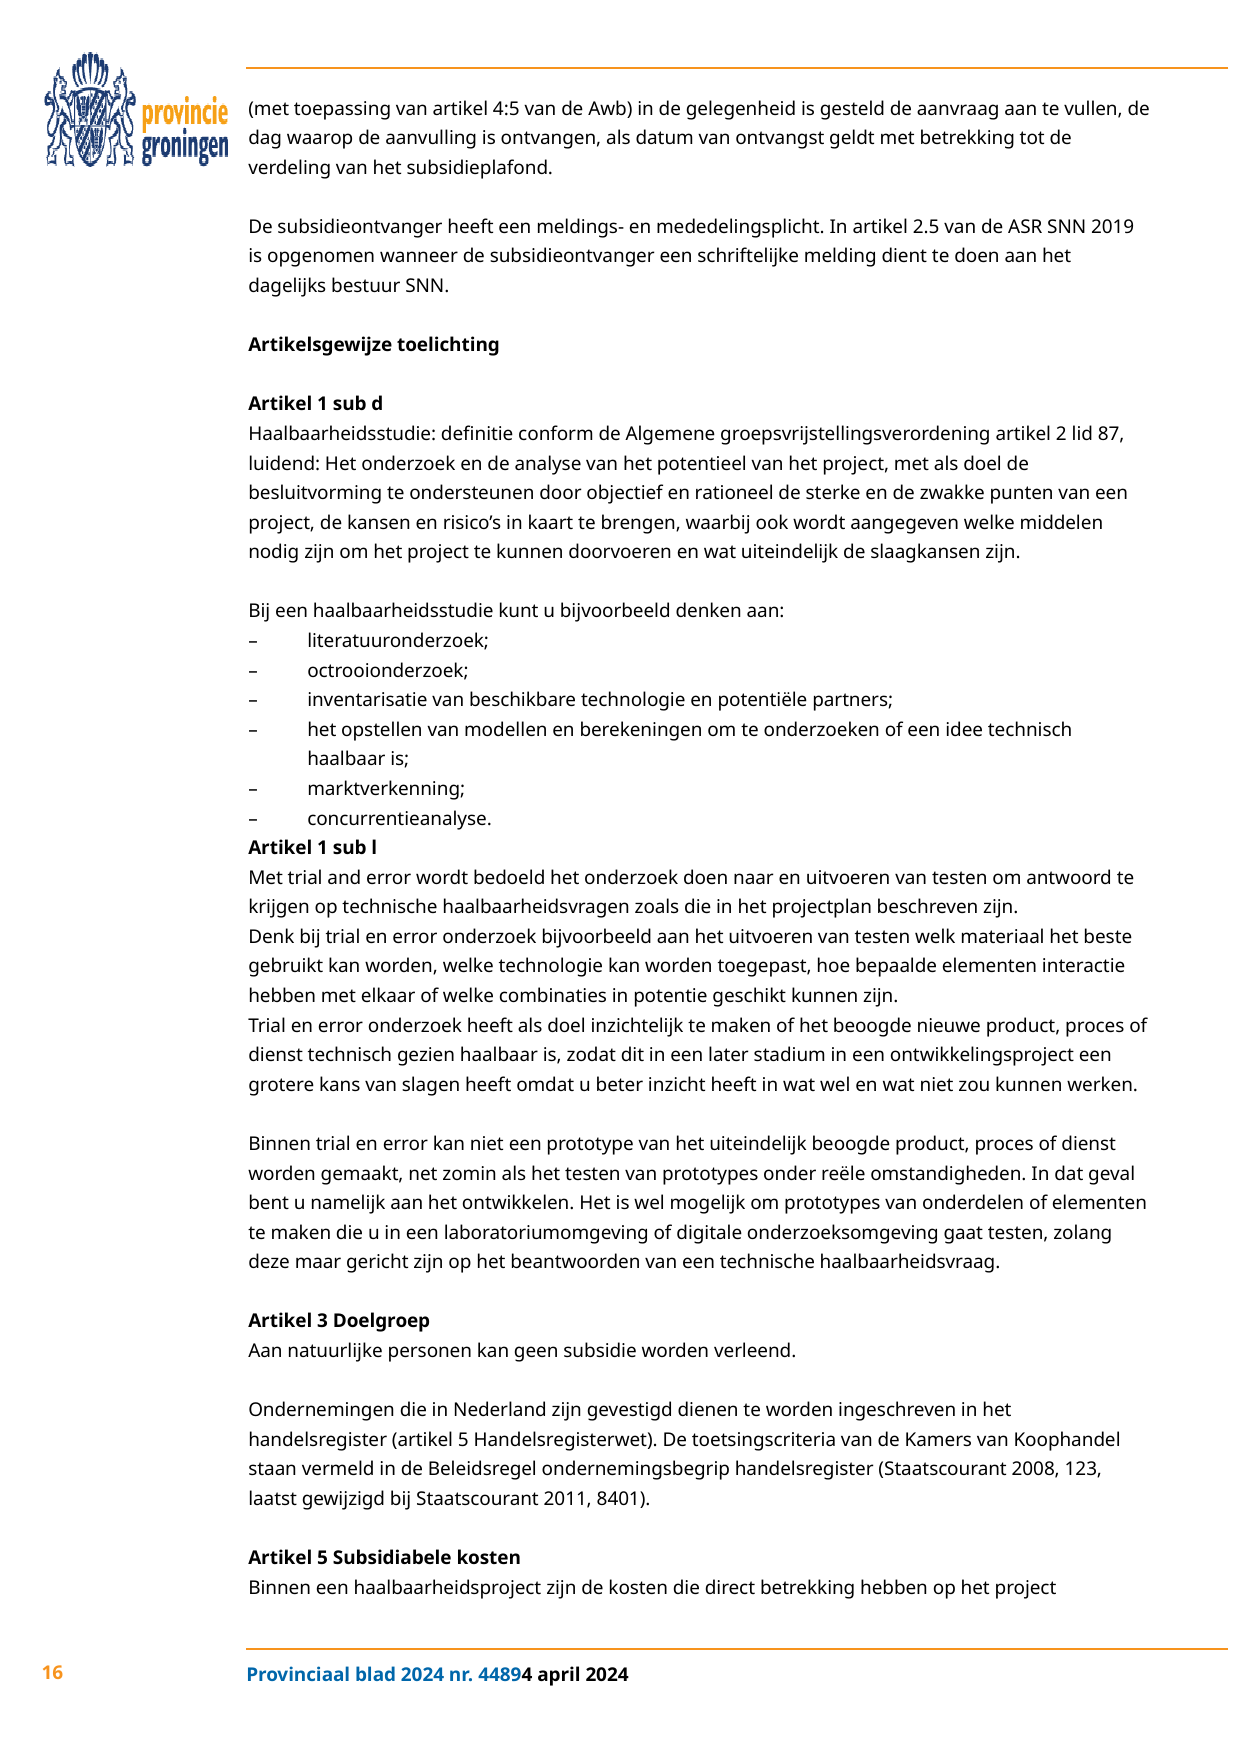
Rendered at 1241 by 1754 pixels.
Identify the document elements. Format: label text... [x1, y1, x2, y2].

list het opstellen van modellen en berekeningen om te onderzoeken of een idee technisch haalbaar is; [248, 716, 1152, 771]
text Artikel 1 sub d [248, 391, 1152, 416]
text Aan natuurlijke personen kan geen subsidie worden verleend. [248, 1337, 1152, 1363]
text Binnen trial en error kan niet een prototype van het uiteindelijk beoogde product, proces of dienst worden gemaakt, net zomin als het testen van prototypes onder reële omstandigheden. In dat geval bent u namelijk aan het ontwikkelen. Het is wel mogelijk om prototypes van onderdelen of elementen te maken die u in een laboratoriumomgeving of digitale onderzoeksomgeving gaat testen, zolang deze maar gericht zijn op het beantwoorden van een technische haalbaarheidsvraag. [248, 1130, 1152, 1274]
text (met toepassing van artikel 4:5 van de Awb) in de gelegenheid is gesteld de aanvraag aan te vullen, de dag waarop de aanvulling is ontvangen, als datum van ontvangst geldt met betrekking tot de verdeling van het subsidieplafond. [248, 95, 1152, 180]
text Denk bij trial en error onderzoek bijvoorbeeld aan het uitvoeren van testen welk materiaal het beste gebruikt kan worden, welke technologie kan worden toegepast, hoe bepaalde elementen interactie hebben met elkaar of welke combinaties in potentie geschikt kunnen zijn. [248, 923, 1152, 1008]
text Trial en error onderzoek heeft als doel inzichtelijk te maken of het beoogde nieuwe product, proces of dienst technisch gezien haalbaar is, zodat dit in een later stadium in een ontwikkelingsproject een grotere kans van slagen heeft omdat u beter inzicht heeft in wat wel en wat niet zou kunnen werken. [248, 1012, 1152, 1097]
text Haalbaarheidsstudie: definitie conform de Algemene groepsvrijstellingsverordening artikel 2 lid 87, luidend: Het onderzoek en de analyse van het potentieel van het project, met als doel de besluitvorming te ondersteunen door objectief en rationeel de sterke en de zwakke punten van een project, de kansen en risico’s in kaart te brengen, waarbij ook wordt aangegeven welke middelen nodig zijn om het project te kunnen doorvoeren en wat uiteindelijk de slaagkansen zijn. [248, 420, 1152, 564]
text Artikelsgewijze toelichting [248, 331, 1152, 357]
picture [41, 47, 231, 172]
text Artikel 3 Doelgroep [248, 1308, 1152, 1333]
list concurrentieanalyse. [248, 805, 1152, 831]
list octrooionderzoek; [248, 657, 1152, 683]
list literatuuronderzoek; [248, 627, 1152, 653]
list marktverkenning; [248, 775, 1152, 801]
text Bij een haalbaarheidsstudie kunt u bijvoorbeeld denken aan: [248, 598, 1152, 623]
text Met trial and error wordt bedoeld het onderzoek doen naar en uitvoeren van testen om antwoord te krijgen op technische haalbaarheidsvragen zoals die in het projectplan beschreven zijn. [248, 864, 1152, 919]
list inventarisatie van beschikbare technologie en potentiële partners; [248, 686, 1152, 712]
text Artikel 1 sub l [248, 834, 1152, 860]
text Ondernemingen die in Nederland zijn gevestigd dienen te worden ingeschreven in het handelsregister (artikel 5 Handelsregisterwet). De toetsingscriteria van de Kamers van Koophandel staan vermeld in de Beleidsregel ondernemingsbegrip handelsregister (Staatscourant 2008, 123, laatst gewijzigd bij Staatscourant 2011, 8401). [248, 1396, 1152, 1511]
text Artikel 5 Subsidiabele kosten [248, 1544, 1152, 1570]
text De subsidieontvanger heeft een meldings- en mededelingsplicht. In artikel 2.5 van de ASR SNN 2019 is opgenomen wanneer de subsidieontvanger een schriftelijke melding dient te doen aan het dagelijks bestuur SNN. [248, 213, 1152, 298]
text Binnen een haalbaarheidsproject zijn de kosten die direct betrekking hebben op het project [248, 1574, 1152, 1600]
